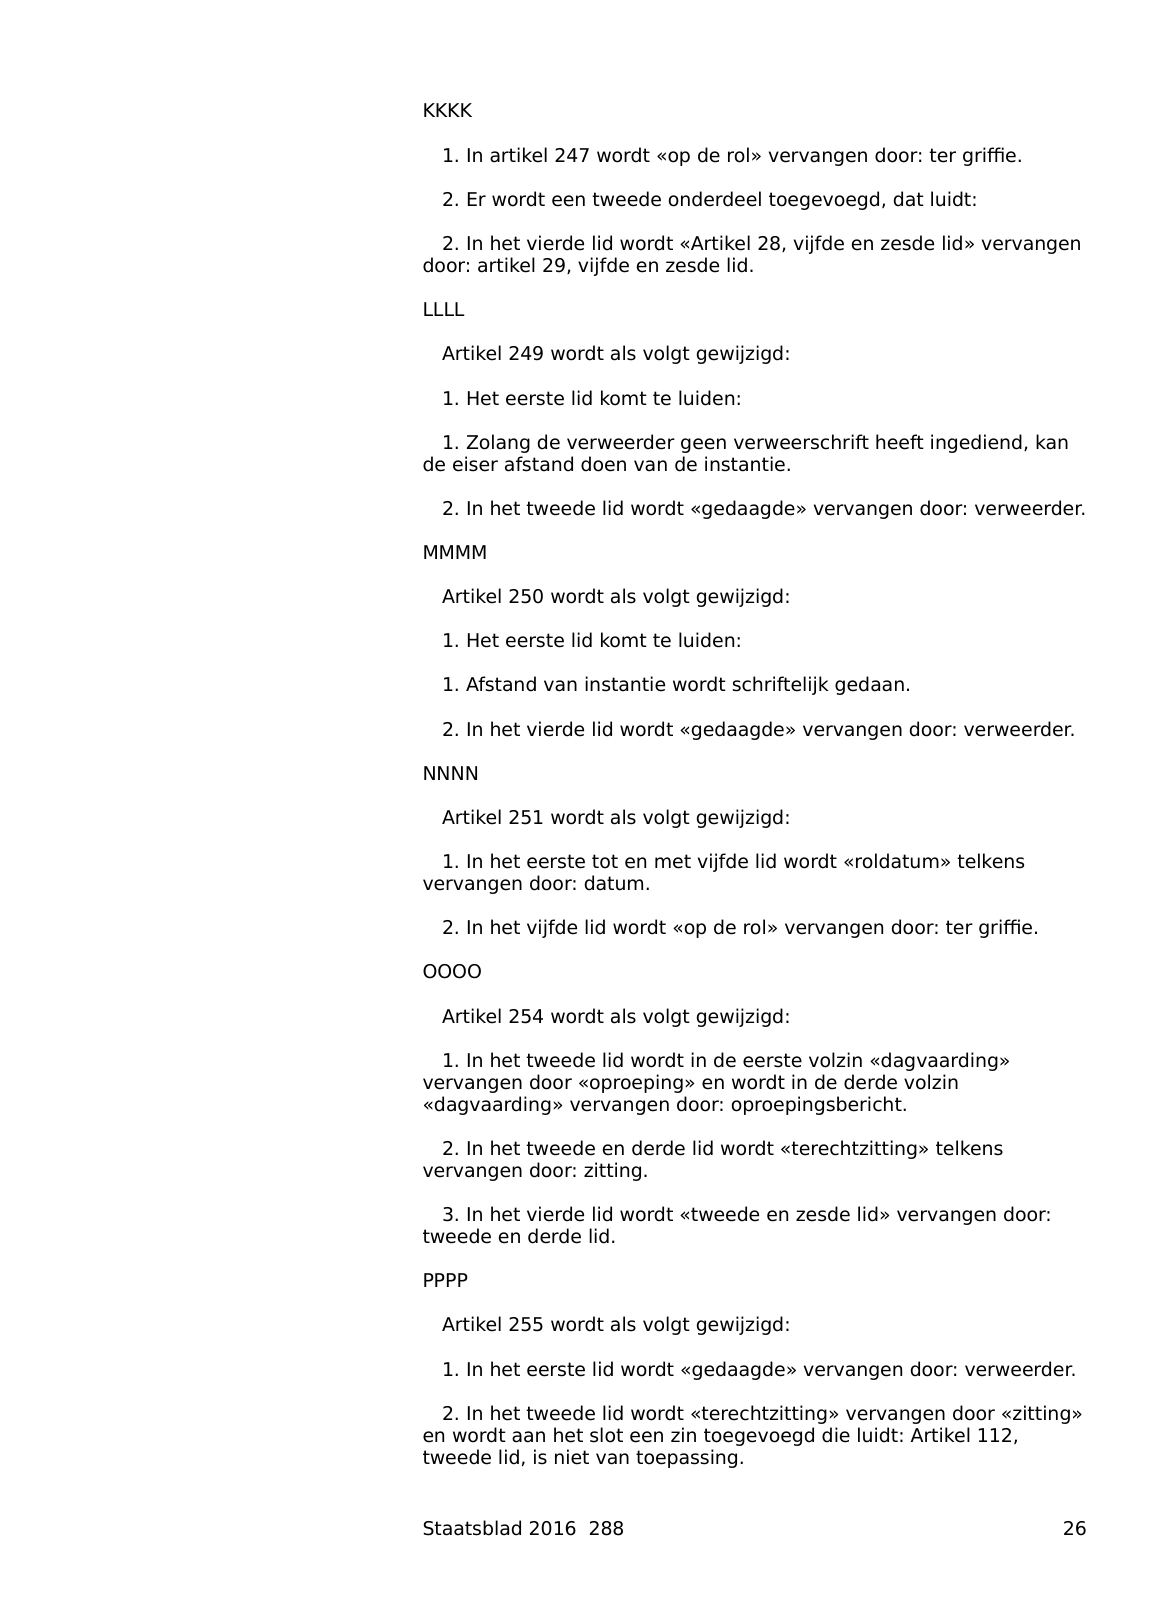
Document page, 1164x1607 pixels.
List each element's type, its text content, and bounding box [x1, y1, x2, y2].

text OOOO [422, 961, 1087, 983]
text 2. Er wordt een tweede onderdeel toegevoegd, dat luidt: [422, 189, 1087, 211]
text 1. In het eerste tot en met vijfde lid wordt «roldatum» telkens vervangen door: datum. [422, 851, 1087, 895]
text Artikel 251 wordt als volgt gewijzigd: [422, 807, 1087, 829]
text Artikel 250 wordt als volgt gewijzigd: [422, 586, 1087, 608]
text 1. In het tweede lid wordt in de eerste volzin «dagvaarding» vervangen door «oproeping» en wordt in de derde volzin «dagvaarding» vervangen door: oproepingsbericht. [422, 1050, 1087, 1116]
text 1. Zolang de verweerder geen verweerschrift heeft ingediend, kan de eiser afstand doen van de instantie. [422, 432, 1087, 476]
text MMMM [422, 542, 1087, 564]
text Artikel 254 wordt als volgt gewijzigd: [422, 1006, 1087, 1027]
text 1. In artikel 247 wordt «op de rol» vervangen door: ter griffie. [422, 144, 1087, 167]
text 1. In het eerste lid wordt «gedaagde» vervangen door: verweerder. [422, 1358, 1087, 1380]
text 2. In het tweede lid wordt «terechtzitting» vervangen door «zitting» en wordt aan het slot een zin toegevoegd die luidt: Artikel 112, tweede lid, is niet van toepassing. [422, 1403, 1087, 1468]
text 1. Het eerste lid komt te luiden: [422, 630, 1087, 652]
text 1. Het eerste lid komt te luiden: [422, 387, 1087, 409]
text NNNN [422, 763, 1087, 785]
text KKKK [422, 100, 1087, 122]
text 2. In het vierde lid wordt «gedaagde» vervangen door: verweerder. [422, 718, 1087, 741]
text Artikel 249 wordt als volgt gewijzigd: [422, 343, 1087, 365]
text Artikel 255 wordt als volgt gewijzigd: [422, 1314, 1087, 1336]
text PPPP [422, 1270, 1087, 1292]
text 2. In het tweede lid wordt «gedaagde» vervangen door: verweerder. [422, 498, 1087, 520]
text LLLL [422, 299, 1087, 321]
text 1. Afstand van instantie wordt schriftelijk gedaan. [422, 674, 1087, 696]
text 2. In het vijfde lid wordt «op de rol» vervangen door: ter griffie. [422, 917, 1087, 939]
text 3. In het vierde lid wordt «tweede en zesde lid» vervangen door: tweede en derde lid. [422, 1204, 1087, 1248]
text 2. In het tweede en derde lid wordt «terechtzitting» telkens vervangen door: zitting. [422, 1138, 1087, 1182]
text 2. In het vierde lid wordt «Artikel 28, vijfde en zesde lid» vervangen door: artikel 29, vijfde en zesde lid. [422, 233, 1087, 277]
